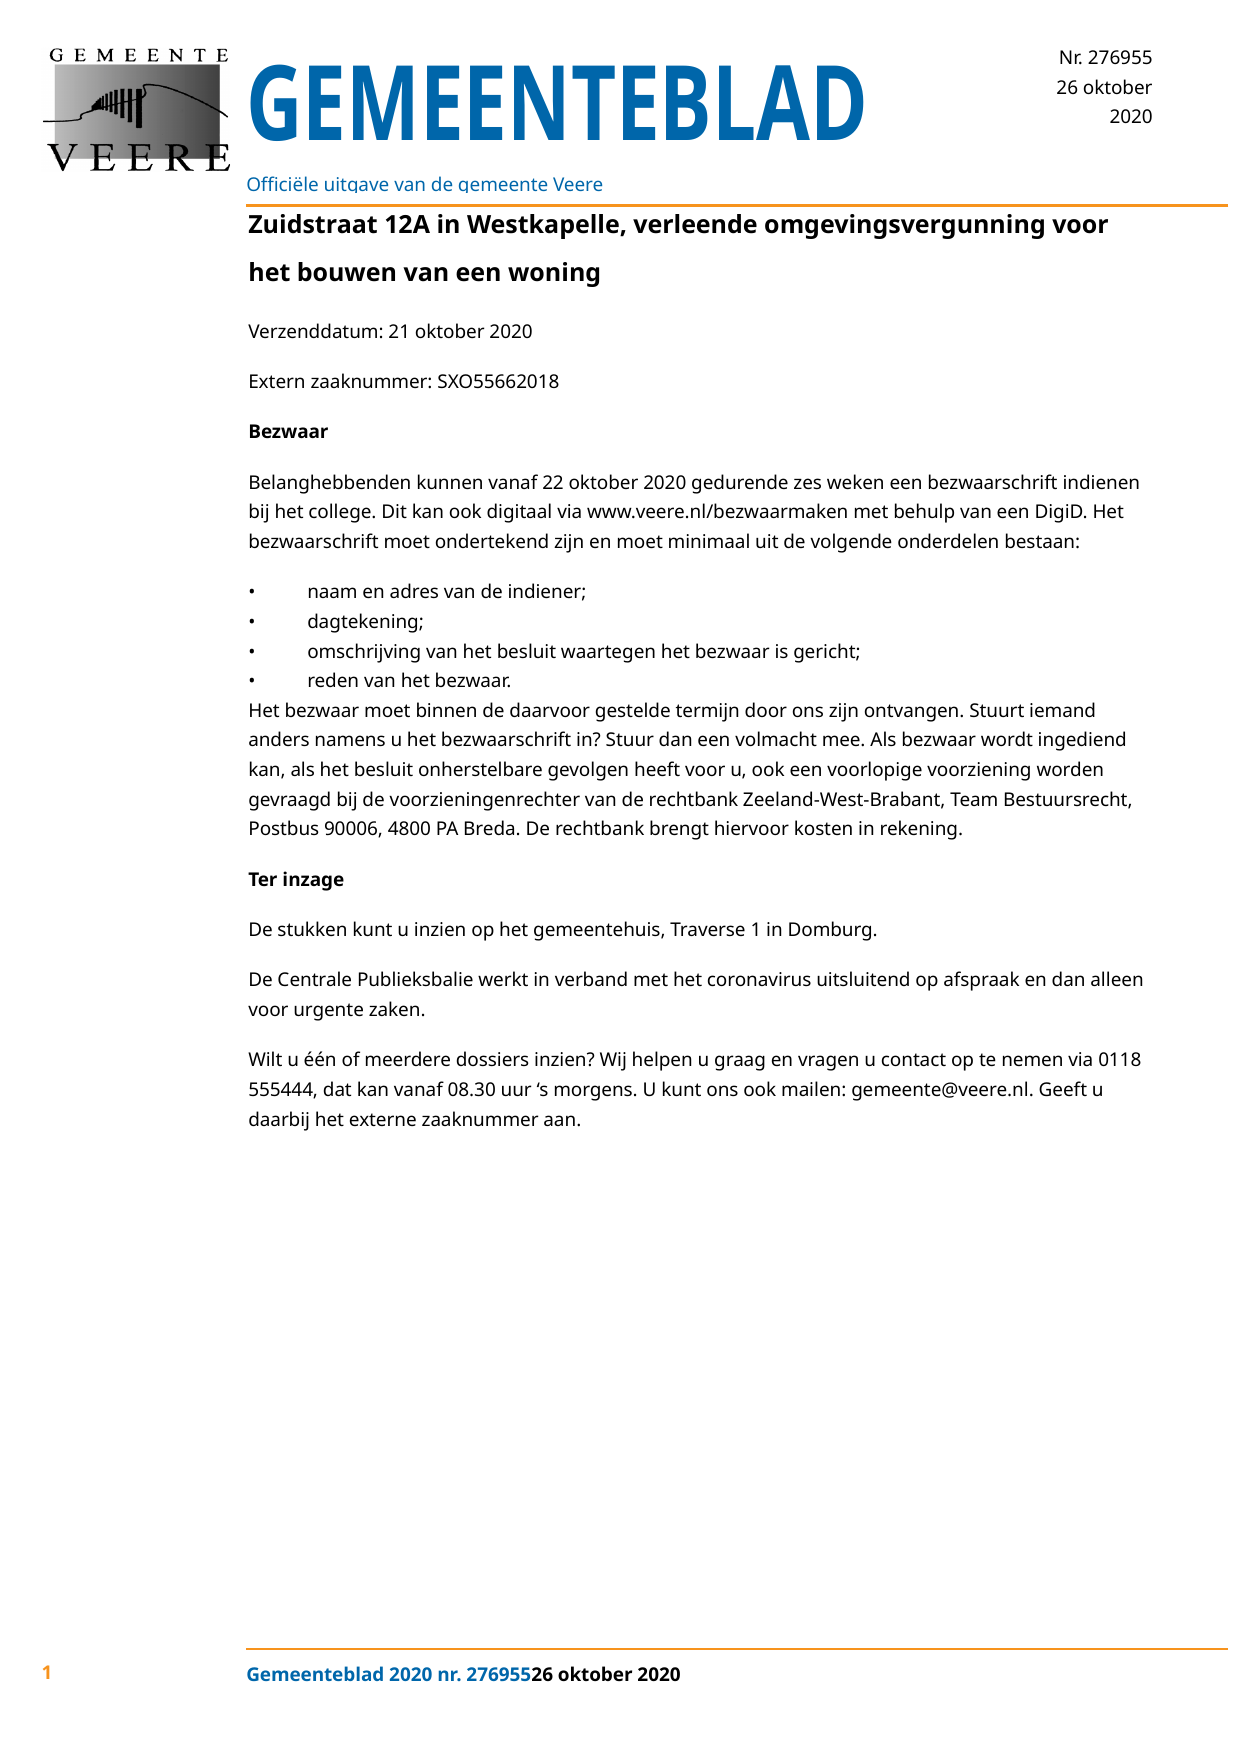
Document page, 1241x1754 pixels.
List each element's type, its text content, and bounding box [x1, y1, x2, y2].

text Belanghebbenden kunnen vanaf 22 oktober 2020 gedurende zes weken een bezwaarschrift indienen bij het college. Dit kan ook digitaal via www.veere.nl/bezwaarmaken met behulp van een DigiD. Het bezwaarschrift moet ondertekend zijn en moet minimaal uit de volgende onderdelen bestaan: [248, 469, 1152, 554]
text Verzenddatum: 21 oktober 2020 [248, 318, 1152, 344]
list reden van het bezwaar. [248, 667, 1152, 693]
list naam en adres van de indiener; [248, 579, 1152, 604]
list omschrijving van het besluit waartegen het bezwaar is gericht; [248, 638, 1152, 664]
text De Centrale Publieksbalie werkt in verband met het coronavirus uitsluitend op afspraak en dan alleen voor urgente zaken. [248, 967, 1152, 1022]
text Zuidstraat 12A in Westkapelle, verleende omgevingsvergunning voor het bouwen van een woning [248, 207, 1152, 288]
picture [41, 47, 231, 172]
list dagtekening; [248, 608, 1152, 634]
text Ter inzage [248, 866, 1152, 892]
text Extern zaaknummer: SXO55662018 [248, 368, 1152, 394]
text Wilt u één of meerdere dossiers inzien? Wij helpen u graag en vragen u contact op te nemen via 0118 555444, dat kan vanaf 08.30 uur ‘s morgens. U kunt ons ook mailen: gemeente@veere.nl. Geeft u daarbij het externe zaaknummer aan. [248, 1047, 1152, 1132]
text Het bezwaar moet binnen de daarvoor gestelde termijn door ons zijn ontvangen. Stuurt iemand anders namens u het bezwaarschrift in? Stuur dan een volmacht mee. Als bezwaar wordt ingediend kan, als het besluit onherstelbare gevolgen heeft voor u, ook een voorlopige voorziening worden gevraagd bij de voorzieningenrechter van de rechtbank Zeeland-West-Brabant, Team Bestuursrecht, Postbus 90006, 4800 PA Breda. De rechtbank brengt hiervoor kosten in rekening. [248, 697, 1152, 841]
text Bezwaar [248, 419, 1152, 444]
text De stukken kunt u inzien op het gemeentehuis, Traverse 1 in Domburg. [248, 916, 1152, 942]
